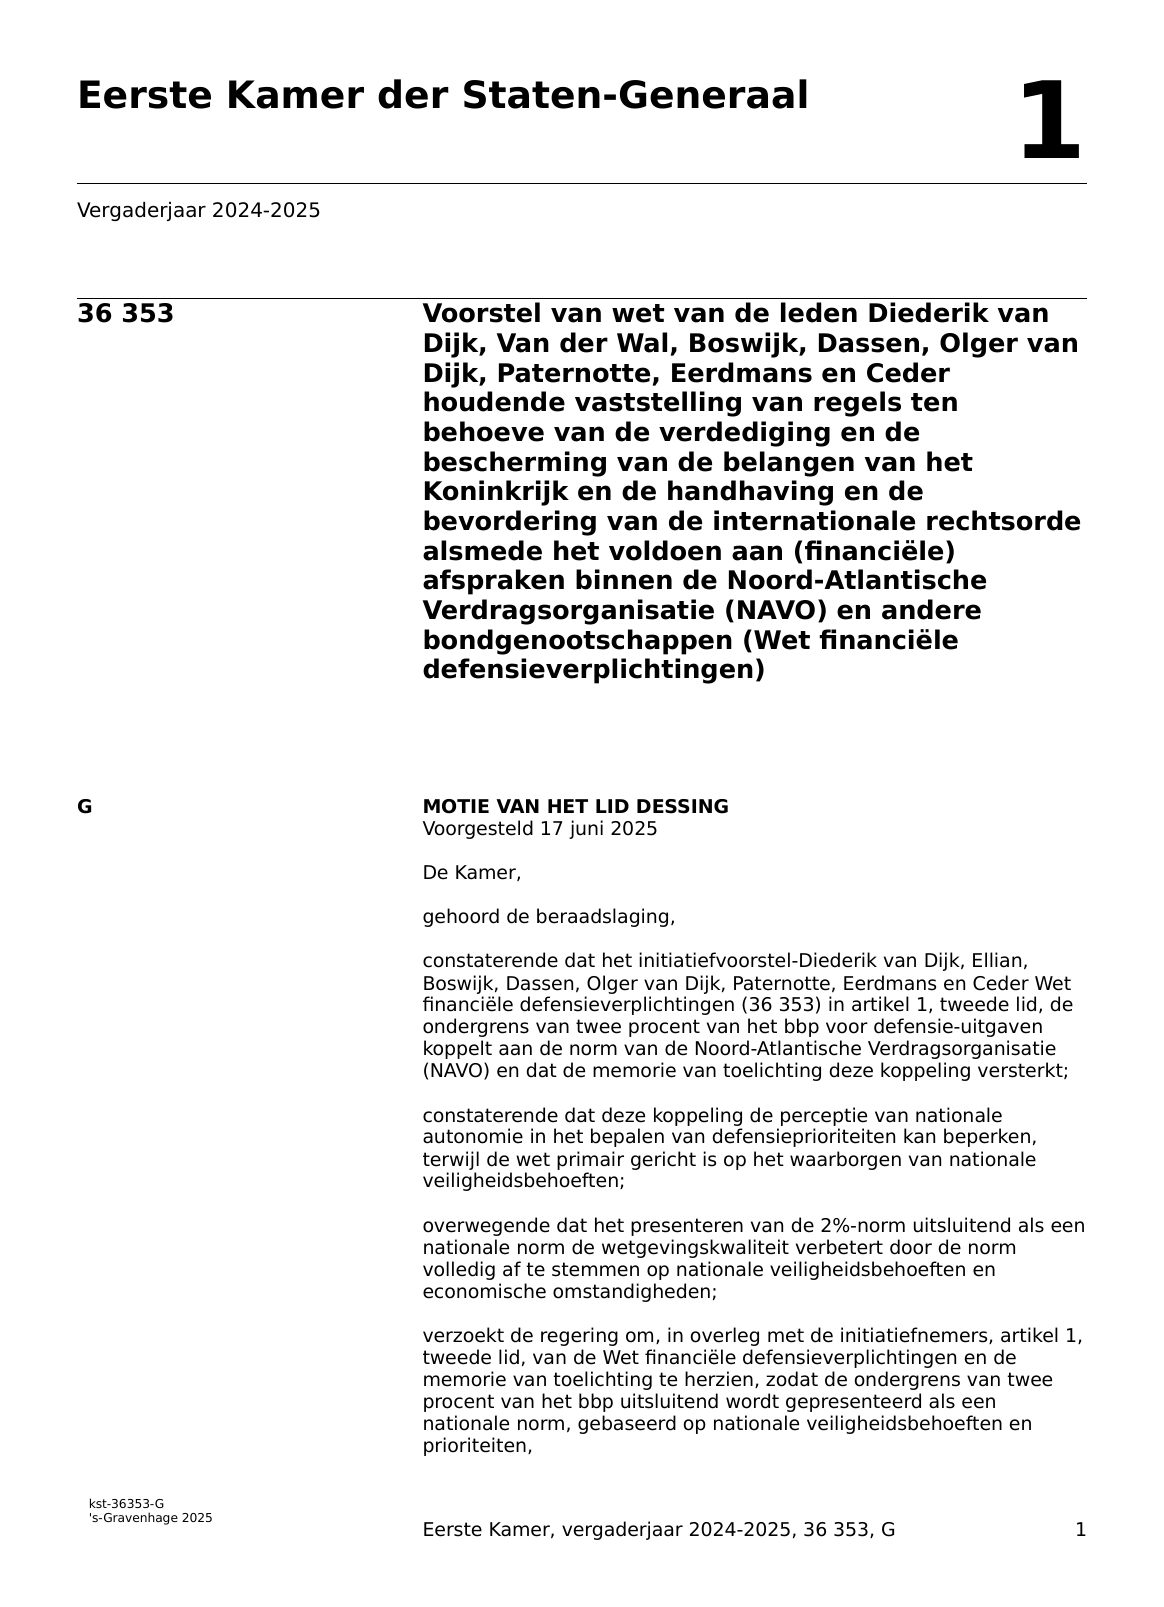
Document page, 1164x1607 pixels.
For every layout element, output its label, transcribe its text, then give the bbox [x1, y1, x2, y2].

subtitle G MOTIE VAN HET LID DESSING [77, 796, 1087, 818]
subtitle 36 353 Voorstel van wet van de leden Diederik van Dijk, Van der Wal, Boswijk, Dassen, Olger van Dijk, Paternotte, Eerdmans en Ceder houdende vaststelling van regels ten behoeve van de verdediging en de bescherming van de belangen van het Koninkrijk en de handhaving en de bevordering van de internationale rechtsorde alsmede het voldoen aan (financiële) afspraken binnen de Noord-Atlantische Verdragsorganisatie (NAVO) en andere bondgenootschappen (Wet financiële defensieverplichtingen) [77, 299, 1087, 685]
table_header 1 [886, 59, 1087, 183]
text gehoord de beraadslaging, [422, 906, 1087, 928]
text Voorgesteld 17 juni 2025 [422, 818, 1087, 840]
text overwegende dat het presenteren van de 2%-norm uitsluitend als een nationale norm de wetgevingskwaliteit verbetert door de norm volledig af te stemmen op nationale veiligheidsbehoeften en economische omstandigheden; [422, 1214, 1087, 1302]
table_cell Vergaderjaar 2024-2025 [77, 184, 1087, 298]
text constaterende dat het initiatiefvoorstel-Diederik van Dijk, Ellian, Boswijk, Dassen, Olger van Dijk, Paternotte, Eerdmans en Ceder Wet financiële defensieverplichtingen (36 353) in artikel 1, tweede lid, de ondergrens van twee procent van het bbp voor defensie-uitgaven koppelt aan de norm van de Noord-Atlantische Verdragsorganisatie (NAVO) en dat de memorie van toelichting deze koppeling versterkt; [422, 950, 1087, 1082]
text 's-Gravenhage 2025 [88, 1511, 323, 1525]
text De Kamer, [422, 862, 1087, 884]
text verzoekt de regering om, in overleg met de initiatiefnemers, artikel 1, tweede lid, van de Wet financiële defensieverplichtingen en de memorie van toelichting te herzien, zodat de ondergrens van twee procent van het bbp uitsluitend wordt gepresenteerd als een nationale norm, gebaseerd op nationale veiligheidsbehoeften en prioriteiten, [422, 1325, 1087, 1457]
text kst-36353-G [88, 1497, 323, 1511]
table_header Eerste Kamer der Staten-Generaal [77, 59, 886, 183]
text constaterende dat deze koppeling de perceptie van nationale autonomie in het bepalen van defensieprioriteiten kan beperken, terwijl de wet primair gericht is op het waarborgen van nationale veiligheidsbehoeften; [422, 1104, 1087, 1192]
